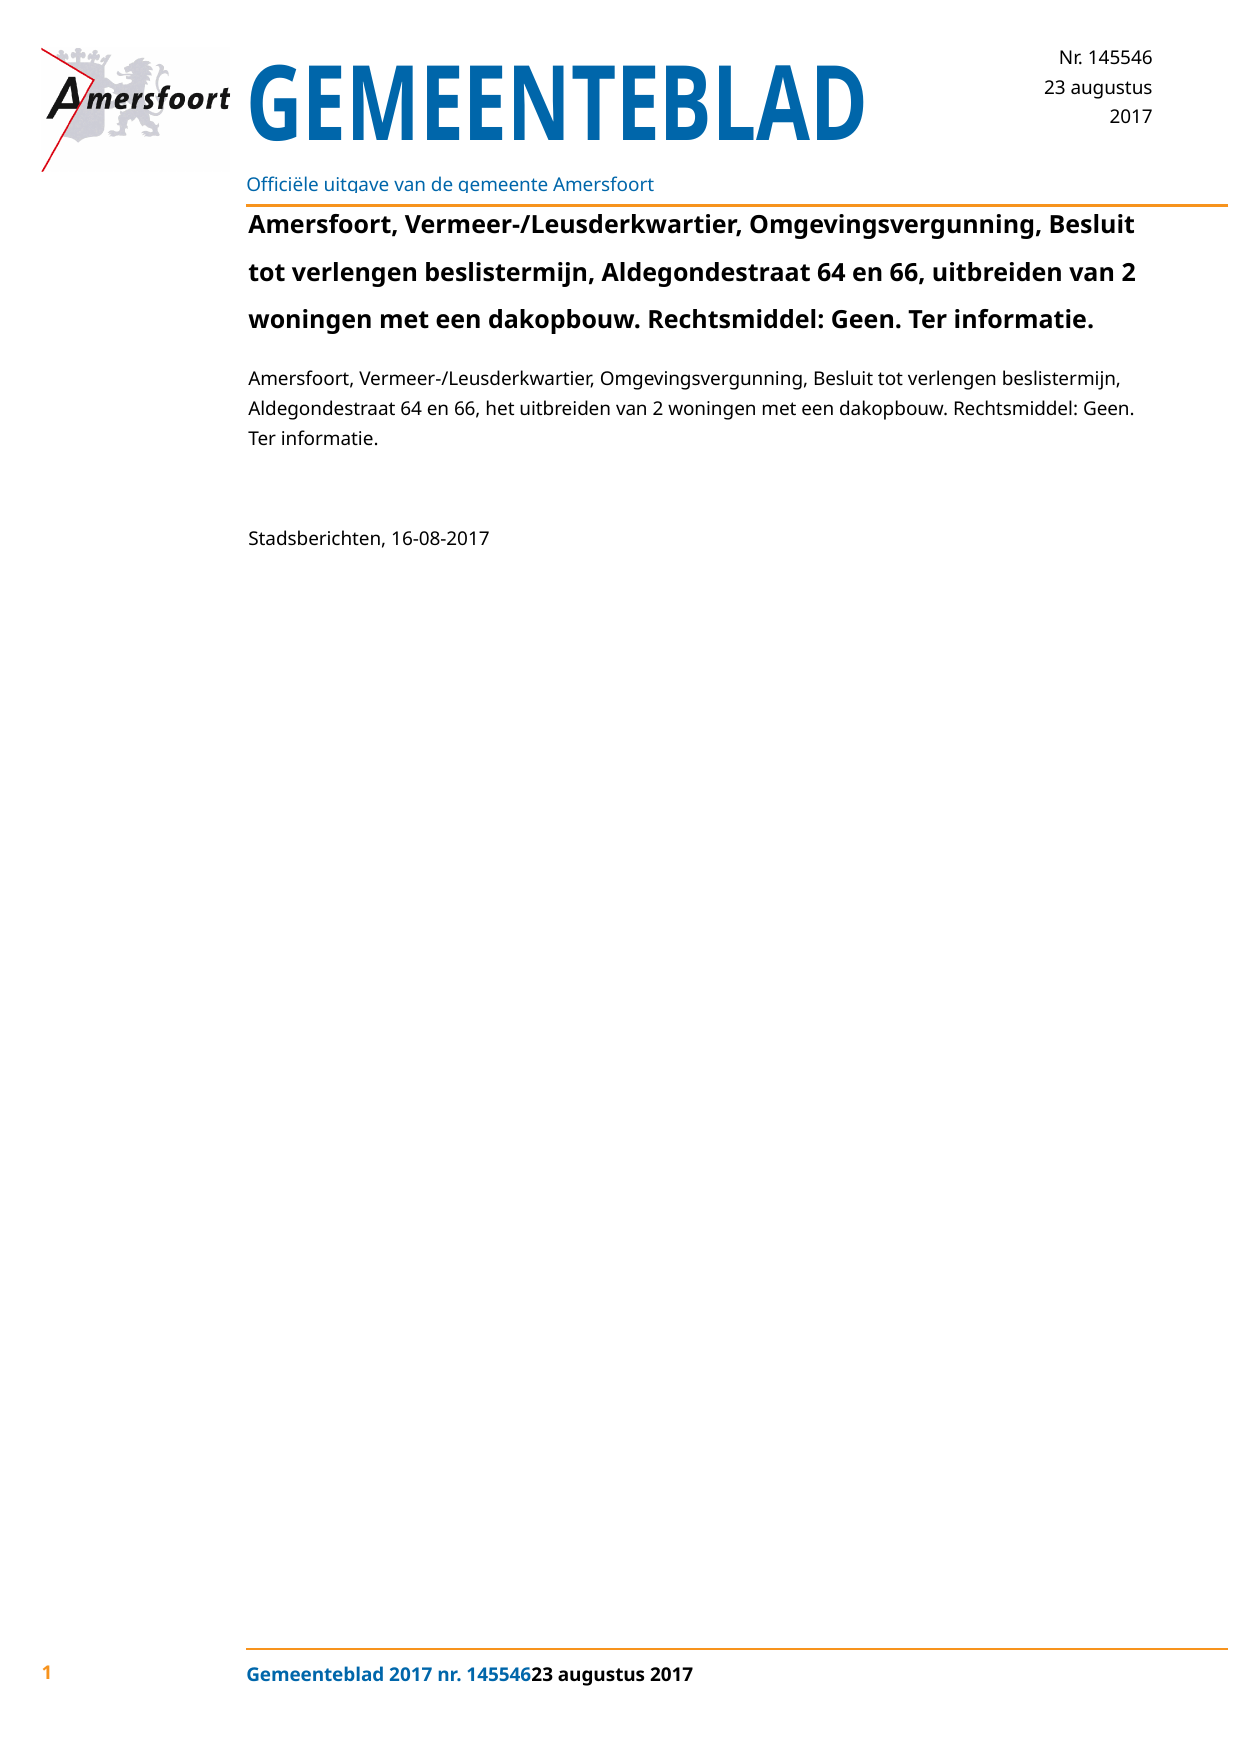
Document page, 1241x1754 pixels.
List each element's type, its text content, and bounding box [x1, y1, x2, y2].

text Stadsberichten, 16-08-2017 [248, 526, 1152, 551]
picture [41, 47, 231, 172]
text Amersfoort, Vermeer-/Leusderkwartier, Omgevingsvergunning, Besluit tot verlengen beslistermijn, Aldegondestraat 64 en 66, uitbreiden van 2 woningen met een dakopbouw. Rechtsmiddel: Geen. Ter informatie. [248, 207, 1152, 336]
text Amersfoort, Vermeer-/Leusderkwartier, Omgevingsvergunning, Besluit tot verlengen beslistermijn, Aldegondestraat 64 en 66, het uitbreiden van 2 woningen met een dakopbouw. Rechtsmiddel: Geen. Ter informatie. [248, 366, 1152, 450]
